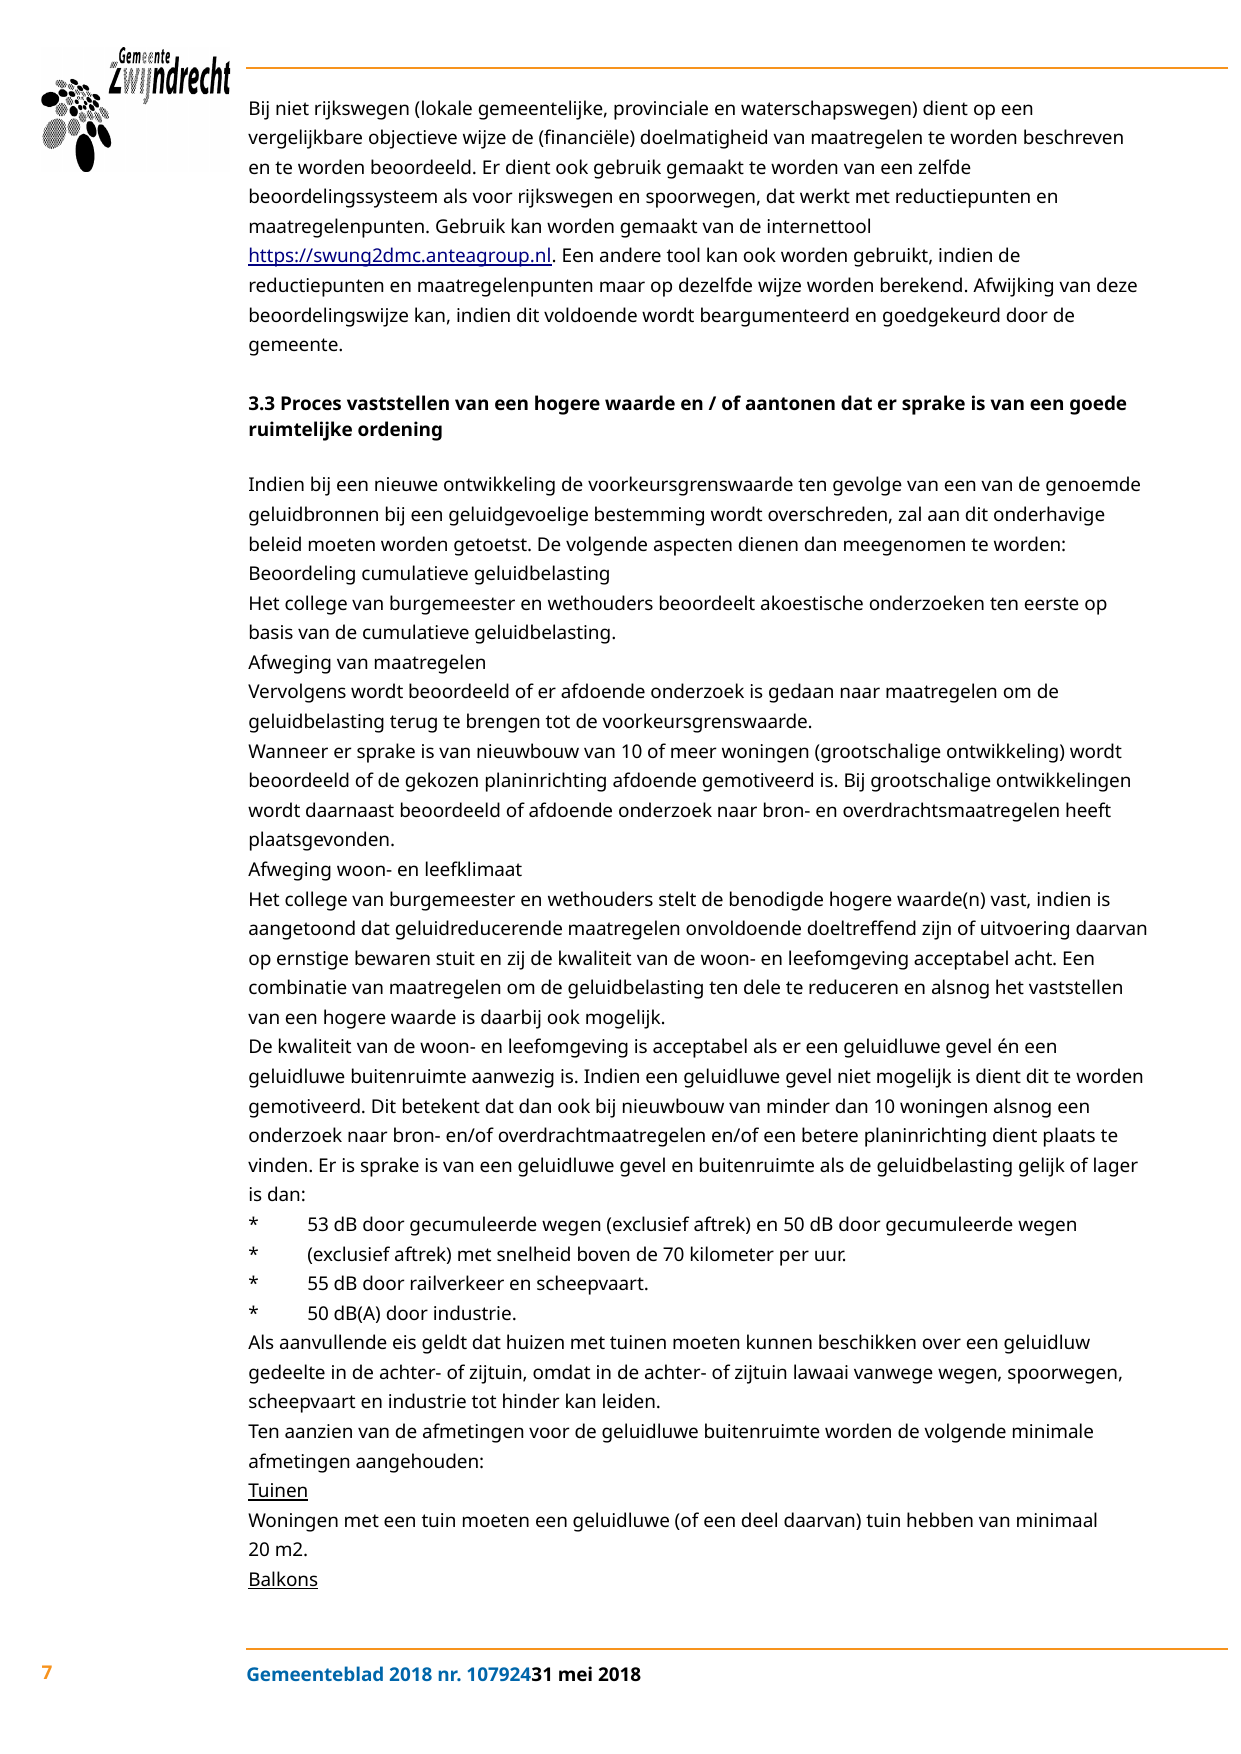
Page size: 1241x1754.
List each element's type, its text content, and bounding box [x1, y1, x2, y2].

list 55 dB door railverkeer en scheepvaart. [248, 1270, 1152, 1296]
text Bij niet rijkswegen (lokale gemeentelijke, provinciale en waterschapswegen) dient op een vergelijkbare objectieve wijze de (financiële) doelmatigheid van maatregelen te worden beschreven en te worden beoordeeld. Er dient ook gebruik gemaakt te worden van een zelfde beoordelingssysteem als voor rijkswegen en spoorwegen, dat werkt met reductiepunten en maatregelenpunten. Gebruik kan worden gemaakt van de internettool https://swung2dmc.anteagroup.nl. Een andere tool kan ook worden gebruikt, indien de reductiepunten en maatregelenpunten maar op dezelfde wijze worden berekend. Afwijking van deze beoordelingswijze kan, indien dit voldoende wordt beargumenteerd en goedgekeurd door de gemeente. [248, 95, 1152, 357]
text Het college van burgemeester en wethouders beoordeelt akoestische onderzoeken ten eerste op basis van de cumulatieve geluidbelasting. [248, 590, 1152, 645]
text Beoordeling cumulatieve geluidbelasting [248, 560, 1152, 586]
text Het college van burgemeester en wethouders stelt de benodigde hogere waarde(n) vast, indien is aangetoond dat geluidreducerende maatregelen onvoldoende doeltreffend zijn of uitvoering daarvan op ernstige bewaren stuit en zij de kwaliteit van de woon- en leefomgeving acceptabel acht. Een combinatie van maatregelen om de geluidbelasting ten dele te reduceren en alsnog het vaststellen van een hogere waarde is daarbij ook mogelijk. [248, 886, 1152, 1030]
list 53 dB door gecumuleerde wegen (exclusief aftrek) en 50 dB door gecumuleerde wegen [248, 1211, 1152, 1237]
picture [41, 47, 231, 172]
text Wanneer er sprake is van nieuwbouw van 10 of meer woningen (grootschalige ontwikkeling) wordt beoordeeld of de gekozen planinrichting afdoende gemotiveerd is. Bij grootschalige ontwikkelingen wordt daarnaast beoordeeld of afdoende onderzoek naar bron- en overdrachtsmaatregelen heeft plaatsgevonden. [248, 738, 1152, 852]
text Als aanvullende eis geldt dat huizen met tuinen moeten kunnen beschikken over een geluidluw gedeelte in de achter- of zijtuin, omdat in de achter- of zijtuin lawaai vanwege wegen, spoorwegen, scheepvaart en industrie tot hinder kan leiden. [248, 1329, 1152, 1414]
text Tuinen [248, 1477, 1152, 1503]
text Balkons [248, 1566, 1152, 1592]
text Ten aanzien van de afmetingen voor de geluidluwe buitenruimte worden de volgende minimale afmetingen aangehouden: [248, 1418, 1152, 1474]
list 50 dB(A) door industrie. [248, 1300, 1152, 1326]
list (exclusief aftrek) met snelheid boven de 70 kilometer per uur. [248, 1241, 1152, 1267]
text 3.3 Proces vaststellen van een hogere waarde en / of aantonen dat er sprake is van een goede ruimtelijke ordening [248, 391, 1152, 442]
text De kwaliteit van de woon- en leefomgeving is acceptabel als er een geluidluwe gevel én een geluidluwe buitenruimte aanwezig is. Indien een geluidluwe gevel niet mogelijk is dient dit te worden gemotiveerd. Dit betekent dat dan ook bij nieuwbouw van minder dan 10 woningen alsnog een onderzoek naar bron- en/of overdrachtmaatregelen en/of een betere planinrichting dient plaats te vinden. Er is sprake is van een geluidluwe gevel en buitenruimte als de geluidbelasting gelijk of lager is dan: [248, 1034, 1152, 1207]
text Afweging van maatregelen [248, 649, 1152, 675]
text Indien bij een nieuwe ontwikkeling de voorkeursgrenswaarde ten gevolge van een van de genoemde geluidbronnen bij een geluidgevoelige bestemming wordt overschreden, zal aan dit onderhavige beleid moeten worden getoetst. De volgende aspecten dienen dan meegenomen te worden: [248, 472, 1152, 557]
text Vervolgens wordt beoordeeld of er afdoende onderzoek is gedaan naar maatregelen om de geluidbelasting terug te brengen tot de voorkeursgrenswaarde. [248, 679, 1152, 734]
text Woningen met een tuin moeten een geluidluwe (of een deel daarvan) tuin hebben van minimaal 20 m2. [248, 1507, 1152, 1562]
text Afweging woon- en leefklimaat [248, 856, 1152, 882]
